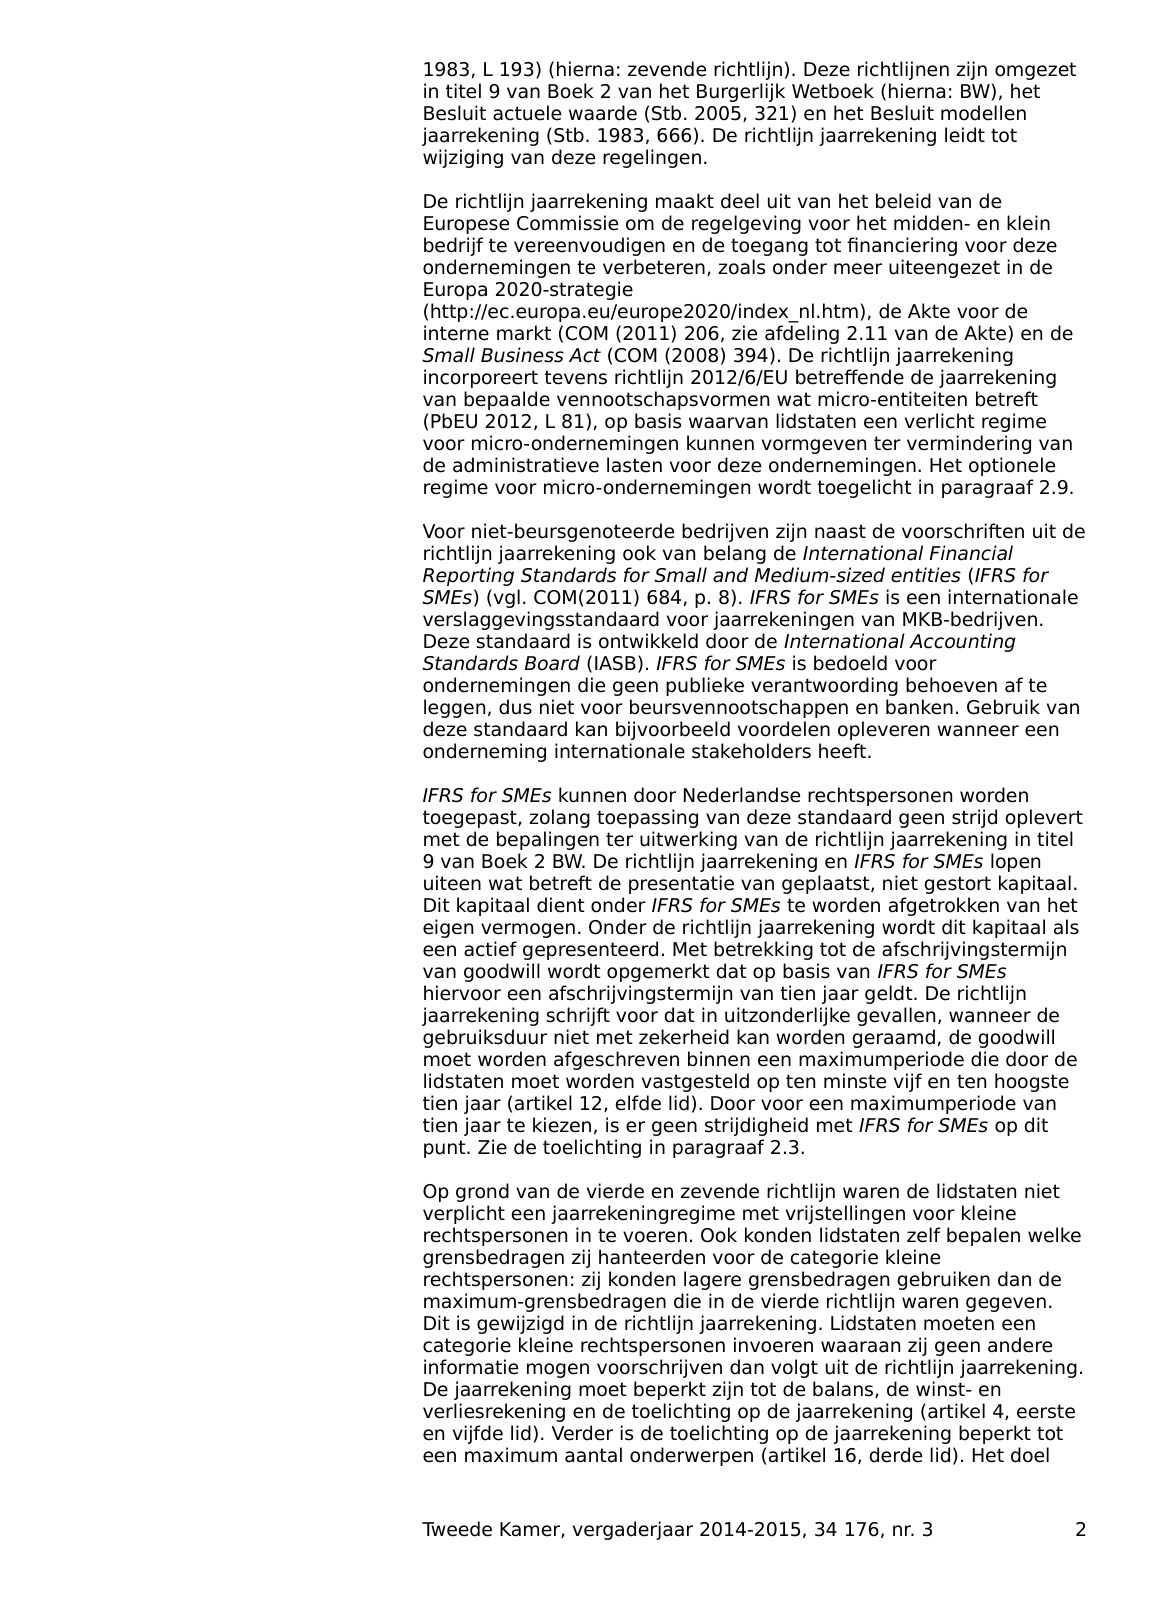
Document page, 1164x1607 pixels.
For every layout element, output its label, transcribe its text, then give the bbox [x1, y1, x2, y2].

text Voor niet-beursgenoteerde bedrijven zijn naast de voorschriften uit de richtlijn jaarrekening ook van belang de International Financial Reporting Standards for Small and Medium-sized entities (IFRS for SMEs) (vgl. COM(2011) 684, p. 8). IFRS for SMEs is een internationale verslaggevingsstandaard voor jaarrekeningen van MKB-bedrijven. Deze standaard is ontwikkeld door de International Accounting Standards Board (IASB). IFRS for SMEs is bedoeld voor ondernemingen die geen publieke verantwoording behoeven af te leggen, dus niet voor beursvennootschappen en banken. Gebruik van deze standaard kan bijvoorbeeld voordelen opleveren wanneer een onderneming internationale stakeholders heeft. [422, 521, 1087, 763]
text Op grond van de vierde en zevende richtlijn waren de lidstaten niet verplicht een jaarrekeningregime met vrijstellingen voor kleine rechtspersonen in te voeren. Ook konden lidstaten zelf bepalen welke grensbedragen zij hanteerden voor de categorie kleine rechtspersonen: zij konden lagere grensbedragen gebruiken dan de maximum-grensbedragen die in de vierde richtlijn waren gegeven. Dit is gewijzigd in de richtlijn jaarrekening. Lidstaten moeten een categorie kleine rechtspersonen invoeren waaraan zij geen andere informatie mogen voorschrijven dan volgt uit de richtlijn jaarrekening. De jaarrekening moet beperkt zijn tot de balans, de winst- en verliesrekening en de toelichting op de jaarrekening (artikel 4, eerste en vijfde lid). Verder is de toelichting op de jaarrekening beperkt tot een maximum aantal onderwerpen (artikel 16, derde lid). Het doel [422, 1181, 1087, 1467]
text IFRS for SMEs kunnen door Nederlandse rechtspersonen worden toegepast, zolang toepassing van deze standaard geen strijd oplevert met de bepalingen ter uitwerking van de richtlijn jaarrekening in titel 9 van Boek 2 BW. De richtlijn jaarrekening en IFRS for SMEs lopen uiteen wat betreft de presentatie van geplaatst, niet gestort kapitaal. Dit kapitaal dient onder IFRS for SMEs te worden afgetrokken van het eigen vermogen. Onder de richtlijn jaarrekening wordt dit kapitaal als een actief gepresenteerd. Met betrekking tot de afschrijvingstermijn van goodwill wordt opgemerkt dat op basis van IFRS for SMEs hiervoor een afschrijvingstermijn van tien jaar geldt. De richtlijn jaarrekening schrijft voor dat in uitzonderlijke gevallen, wanneer de gebruiksduur niet met zekerheid kan worden geraamd, de goodwill moet worden afgeschreven binnen een maximumperiode die door de lidstaten moet worden vastgesteld op ten minste vijf en ten hoogste tien jaar (artikel 12, elfde lid). Door voor een maximumperiode van tien jaar te kiezen, is er geen strijdigheid met IFRS for SMEs op dit punt. Zie de toelichting in paragraaf 2.3. [422, 785, 1087, 1159]
text De richtlijn jaarrekening maakt deel uit van het beleid van de Europese Commissie om de regelgeving voor het midden- en klein bedrijf te vereenvoudigen en de toegang tot financiering voor deze ondernemingen te verbeteren, zoals onder meer uiteengezet in de Europa 2020-strategie (http://ec.europa.eu/europe2020/index_nl.htm), de Akte voor de interne markt (COM (2011) 206, zie afdeling 2.11 van de Akte) en de Small Business Act (COM (2008) 394). De richtlijn jaarrekening incorporeert tevens richtlijn 2012/6/EU betreffende de jaarrekening van bepaalde vennootschapsvormen wat micro-entiteiten betreft (PbEU 2012, L 81), op basis waarvan lidstaten een verlicht regime voor micro-ondernemingen kunnen vormgeven ter vermindering van de administratieve lasten voor deze ondernemingen. Het optionele regime voor micro-ondernemingen wordt toegelicht in paragraaf 2.9. [422, 191, 1087, 499]
text 1983, L 193) (hierna: zevende richtlijn). Deze richtlijnen zijn omgezet in titel 9 van Boek 2 van het Burgerlijk Wetboek (hierna: BW), het Besluit actuele waarde (Stb. 2005, 321) en het Besluit modellen jaarrekening (Stb. 1983, 666). De richtlijn jaarrekening leidt tot wijziging van deze regelingen. [422, 59, 1087, 169]
